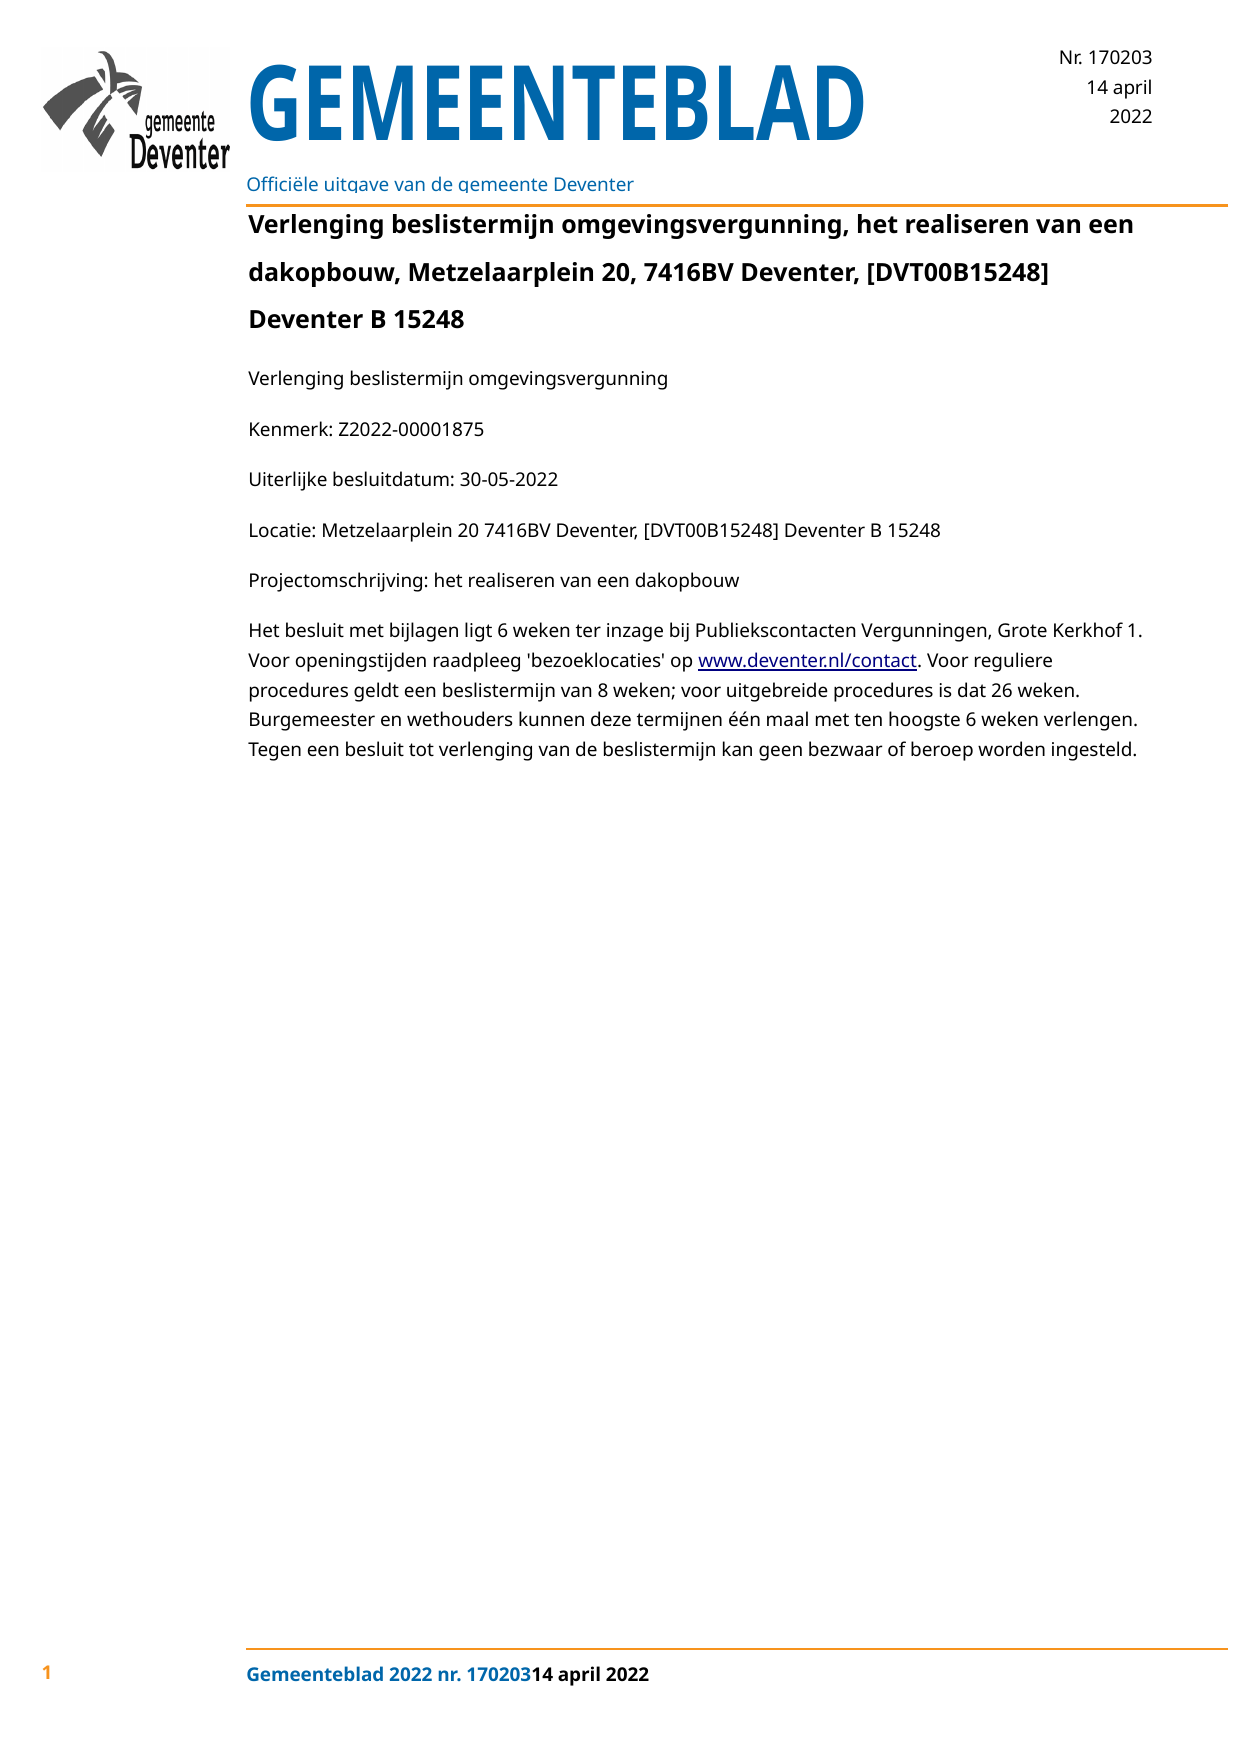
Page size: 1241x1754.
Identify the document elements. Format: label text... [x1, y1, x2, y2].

text Het besluit met bijlagen ligt 6 weken ter inzage bij Publiekscontacten Vergunningen, Grote Kerkhof 1. Voor openingstijden raadpleeg 'bezoeklocaties' op www.deventer.nl/contact. Voor reguliere procedures geldt een beslistermijn van 8 weken; voor uitgebreide procedures is dat 26 weken. Burgemeester en wethouders kunnen deze termijnen één maal met ten hoogste 6 weken verlengen. Tegen een besluit tot verlenging van de beslistermijn kan geen bezwaar of beroep worden ingesteld. [248, 618, 1152, 762]
text Projectomschrijving: het realiseren van een dakopbouw [248, 567, 1152, 593]
picture [41, 47, 231, 172]
text Locatie: Metzelaarplein 20 7416BV Deventer, [DVT00B15248] Deventer B 15248 [248, 517, 1152, 542]
text Kenmerk: Z2022-00001875 [248, 416, 1152, 442]
text Verlenging beslistermijn omgevingsvergunning [248, 366, 1152, 391]
text Verlenging beslistermijn omgevingsvergunning, het realiseren van een dakopbouw, Metzelaarplein 20, 7416BV Deventer, [DVT00B15248] Deventer B 15248 [248, 207, 1152, 336]
text Uiterlijke besluitdatum: 30-05-2022 [248, 466, 1152, 492]
